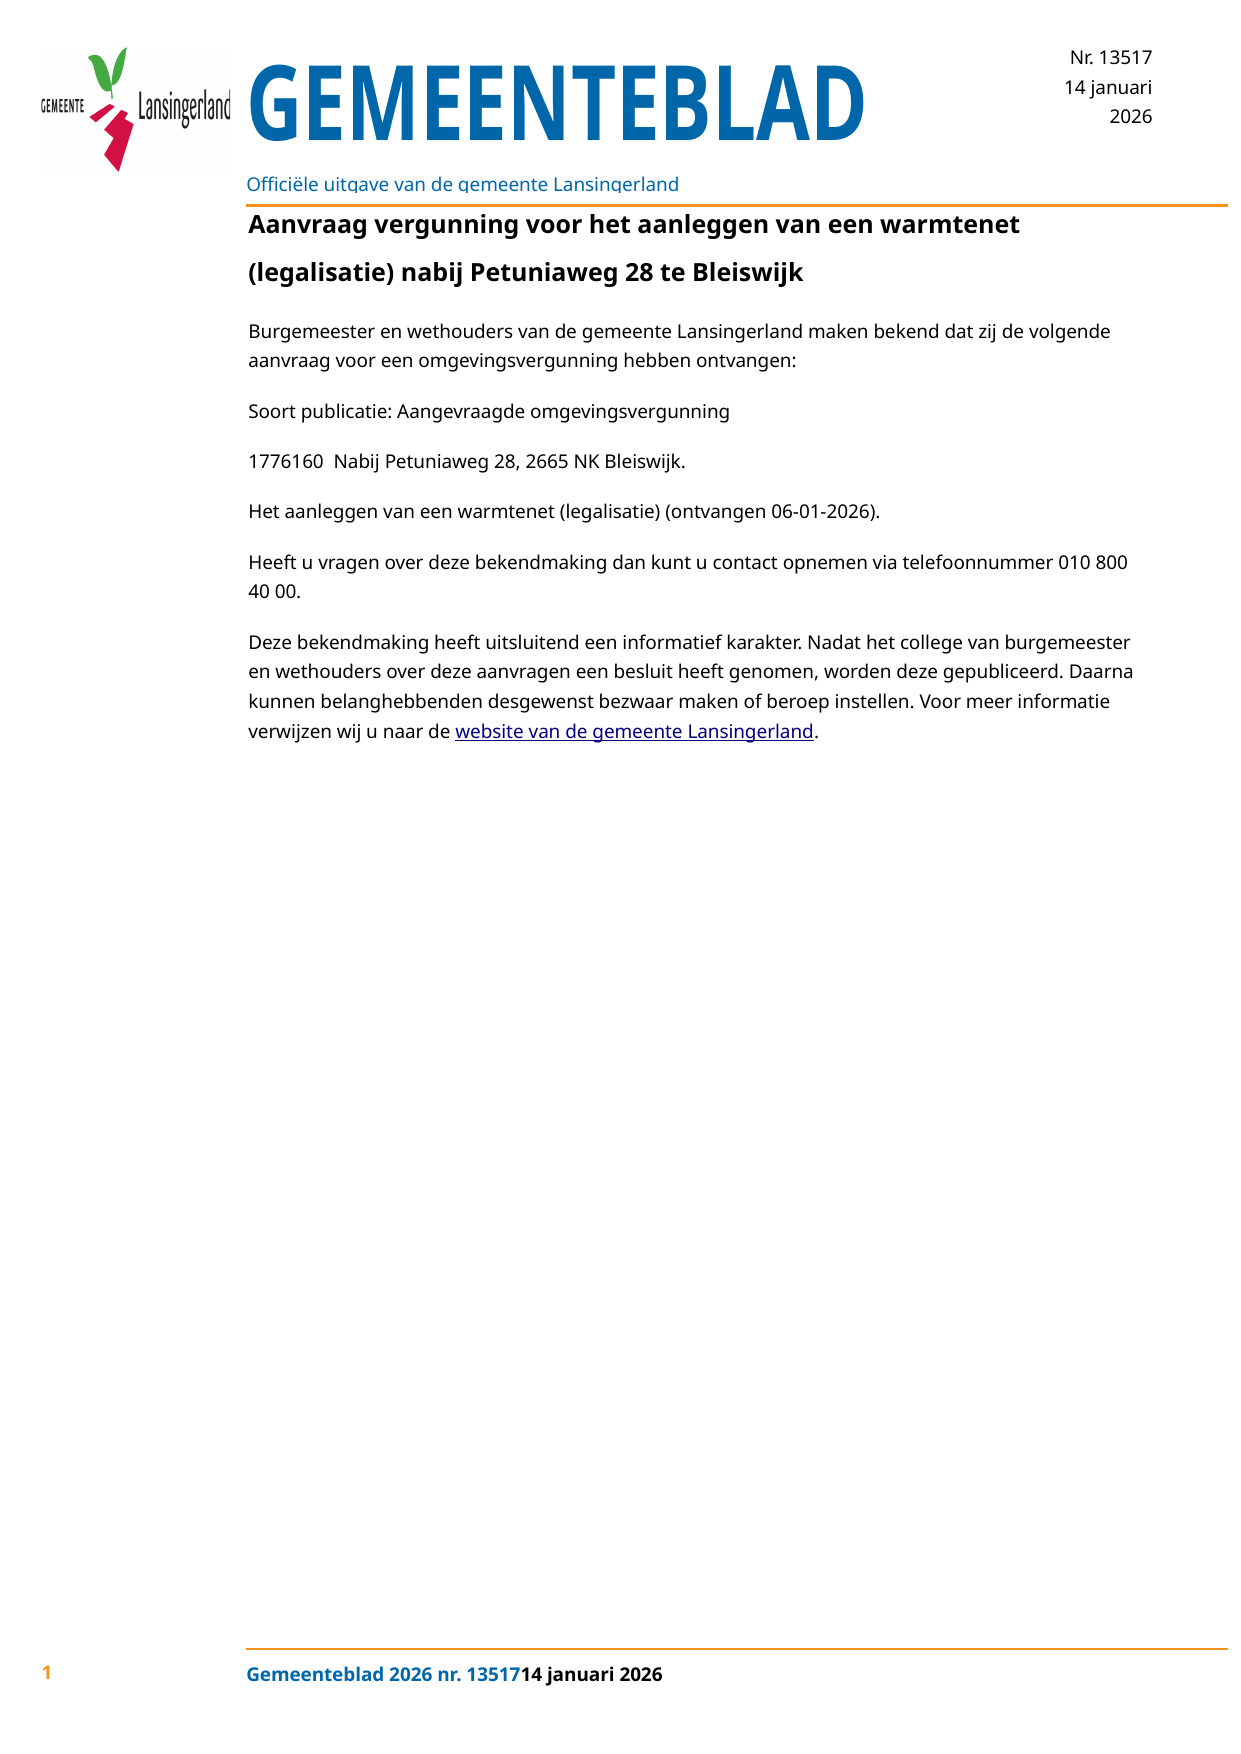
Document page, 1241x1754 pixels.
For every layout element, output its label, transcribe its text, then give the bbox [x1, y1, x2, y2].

text Soort publicatie: Aangevraagde omgevingsvergunning [248, 398, 1152, 424]
text 1776160 Nabij Petuniaweg 28, 2665 NK Bleiswijk. [248, 448, 1152, 474]
text Burgemeester en wethouders van de gemeente Lansingerland maken bekend dat zij de volgende aanvraag voor een omgevingsvergunning hebben ontvangen: [248, 318, 1152, 373]
text Het aanleggen van een warmtenet (legalisatie) (ontvangen 06-01-2026). [248, 499, 1152, 524]
text Aanvraag vergunning voor het aanleggen van een warmtenet (legalisatie) nabij Petuniaweg 28 te Bleiswijk [248, 207, 1152, 288]
text Heeft u vragen over deze bekendmaking dan kunt u contact opnemen via telefoonnummer 010 800 40 00. [248, 549, 1152, 604]
text Deze bekendmaking heeft uitsluitend een informatief karakter. Nadat het college van burgemeester en wethouders over deze aanvragen een besluit heeft genomen, worden deze gepubliceerd. Daarna kunnen belanghebbenden desgewenst bezwaar maken of beroep instellen. Voor meer informatie verwijzen wij u naar de website van de gemeente Lansingerland. [248, 629, 1152, 744]
picture [41, 47, 231, 172]
